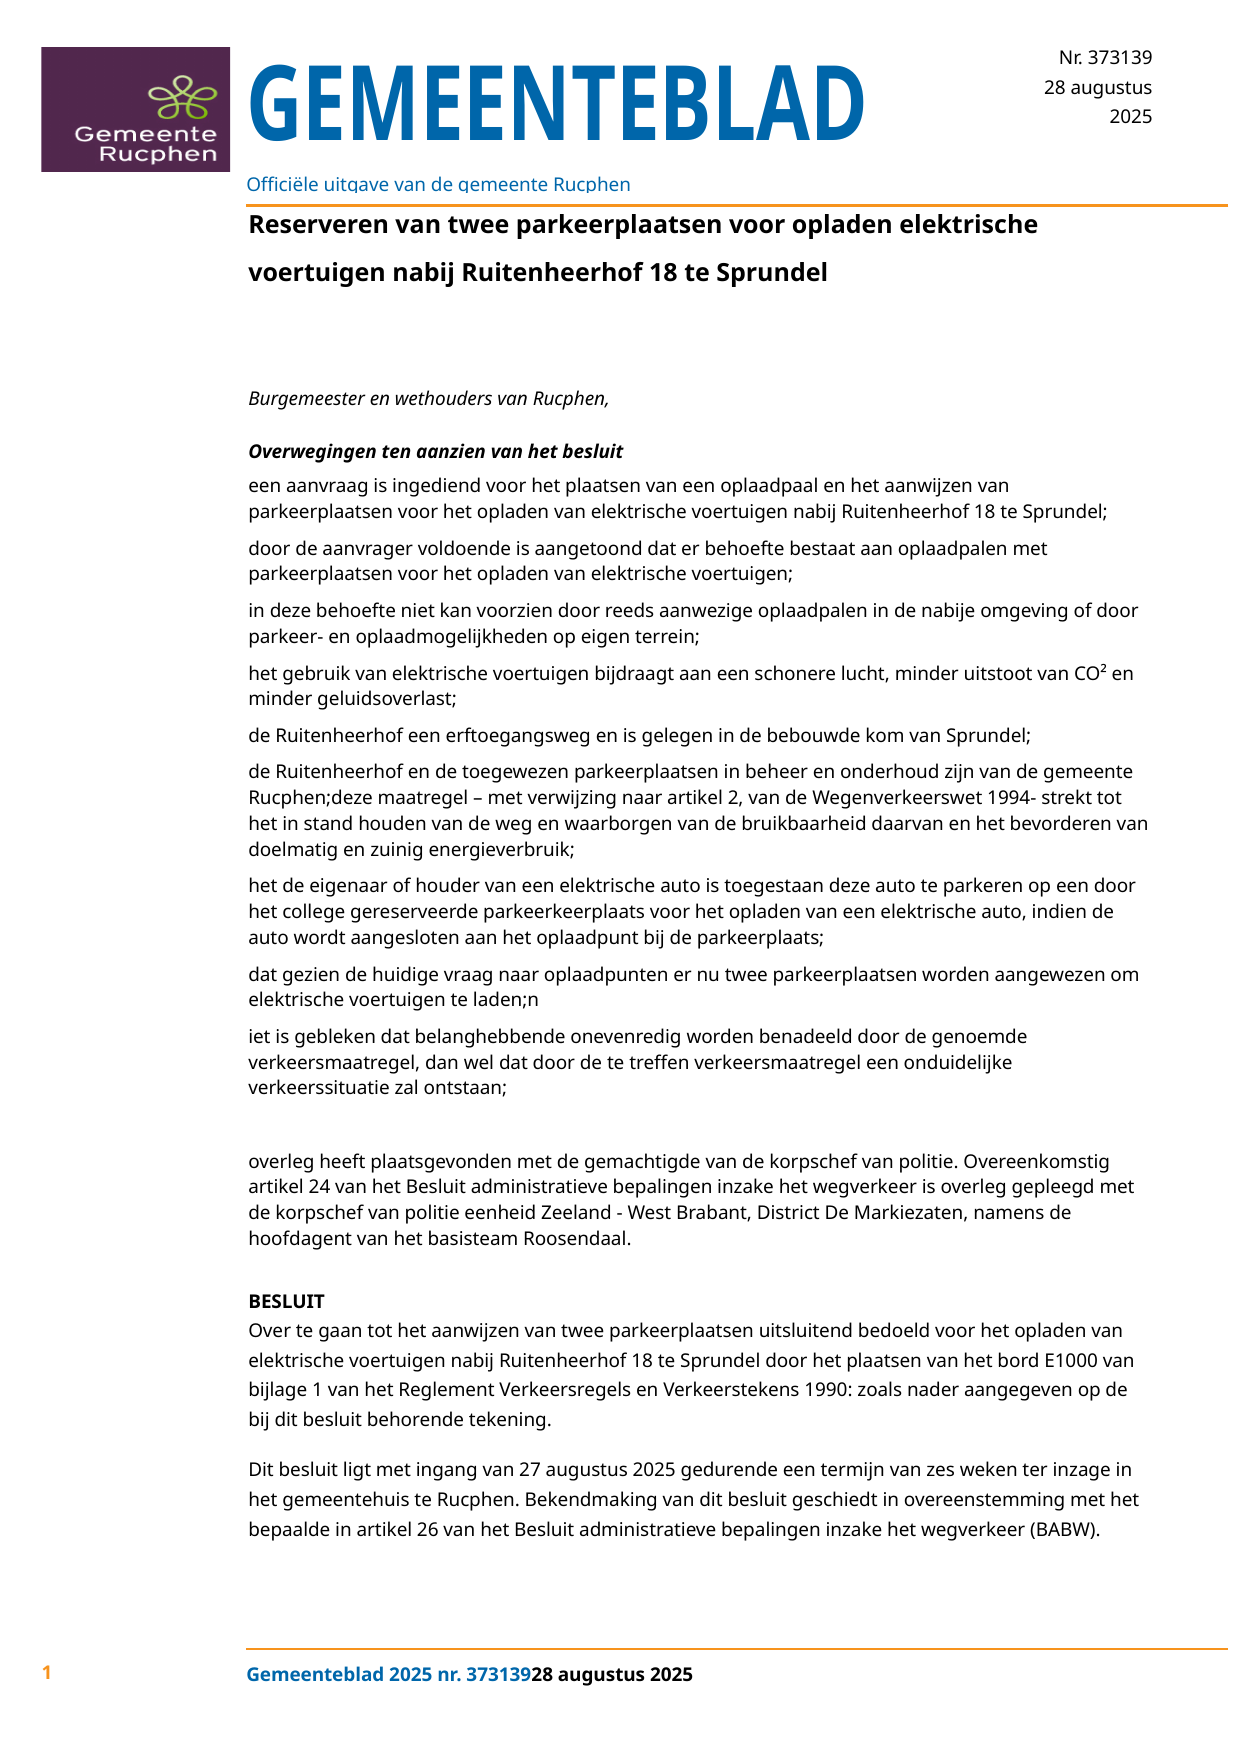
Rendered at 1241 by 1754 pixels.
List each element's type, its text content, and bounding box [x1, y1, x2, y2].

text het de eigenaar of houder van een elektrische auto is toegestaan deze auto te parkeren op een door het college gereserveerde parkeerkeerplaats voor het opladen van een elektrische auto, indien de auto wordt aangesloten aan het oplaadpunt bij de parkeerplaats; [248, 873, 1152, 950]
text een aanvraag is ingediend voor het plaatsen van een oplaadpaal en het aanwijzen van parkeerplaatsen voor het opladen van elektrische voertuigen nabij Ruitenheerhof 18 te Sprundel; [248, 472, 1152, 524]
text Dit besluit ligt met ingang van 27 augustus 2025 gedurende een termijn van zes weken ter inzage in het gemeentehuis te Rucphen. Bekendmaking van dit besluit geschiedt in overeenstemming met het bepaalde in artikel 26 van het Besluit administratieve bepalingen inzake het wegverkeer (BABW). [248, 1457, 1152, 1541]
text de Ruitenheerhof en de toegewezen parkeerplaatsen in beheer en onderhoud zijn van de gemeente Rucphen;deze maatregel – met verwijzing naar artikel 2, van de Wegenverkeerswet 1994- strekt tot het in stand houden van de weg en waarborgen van de bruikbaarheid daarvan en het bevorderen van doelmatig en zuinig energieverbruik; [248, 759, 1152, 862]
text Over te gaan tot het aanwijzen van twee parkeerplaatsen uitsluitend bedoeld voor het opladen van elektrische voertuigen nabij Ruitenheerhof 18 te Sprundel door het plaatsen van het bord E1000 van bijlage 1 van het Reglement Verkeersregels en Verkeerstekens 1990: zoals nader aangegeven op de bij dit besluit behorende tekening. [248, 1317, 1152, 1432]
text Overwegingen ten aanzien van het besluit [248, 438, 1152, 464]
text dat gezien de huidige vraag naar oplaadpunten er nu twee parkeerplaatsen worden aangewezen om elektrische voertuigen te laden;n [248, 961, 1152, 1012]
text iet is gebleken dat belanghebbende onevenredig worden benadeeld door de genoemde verkeersmaatregel, dan wel dat door de te treffen verkeersmaatregel een onduidelijke verkeerssituatie zal ontstaan; [248, 1023, 1152, 1100]
text BESLUIT [248, 1288, 1152, 1313]
text Burgemeester en wethouders van Rucphen, [248, 386, 1152, 411]
text Reserveren van twee parkeerplaatsen voor opladen elektrische voertuigen nabij Ruitenheerhof 18 te Sprundel [248, 207, 1152, 288]
text door de aanvrager voldoende is aangetoond dat er behoefte bestaat aan oplaadpalen met parkeerplaatsen voor het opladen van elektrische voertuigen; [248, 535, 1152, 586]
text in deze behoefte niet kan voorzien door reeds aanwezige oplaadpalen in de nabije omgeving of door parkeer- en oplaadmogelijkheden op eigen terrein; [248, 597, 1152, 649]
text overleg heeft plaatsgevonden met de gemachtigde van de korpschef van politie. Overeenkomstig artikel 24 van het Besluit administratieve bepalingen inzake het wegverkeer is overleg gepleegd met de korpschef van politie eenheid Zeeland - West Brabant, District De Markiezaten, namens de hoofdagent van het basisteam Roosendaal. [248, 1148, 1152, 1251]
text de Ruitenheerhof een erftoegangsweg en is gelegen in de bebouwde kom van Sprundel; [248, 722, 1152, 748]
text het gebruik van elektrische voertuigen bijdraagt aan een schonere lucht, minder uitstoot van CO² en minder geluidsoverlast; [248, 660, 1152, 711]
picture [41, 47, 231, 172]
